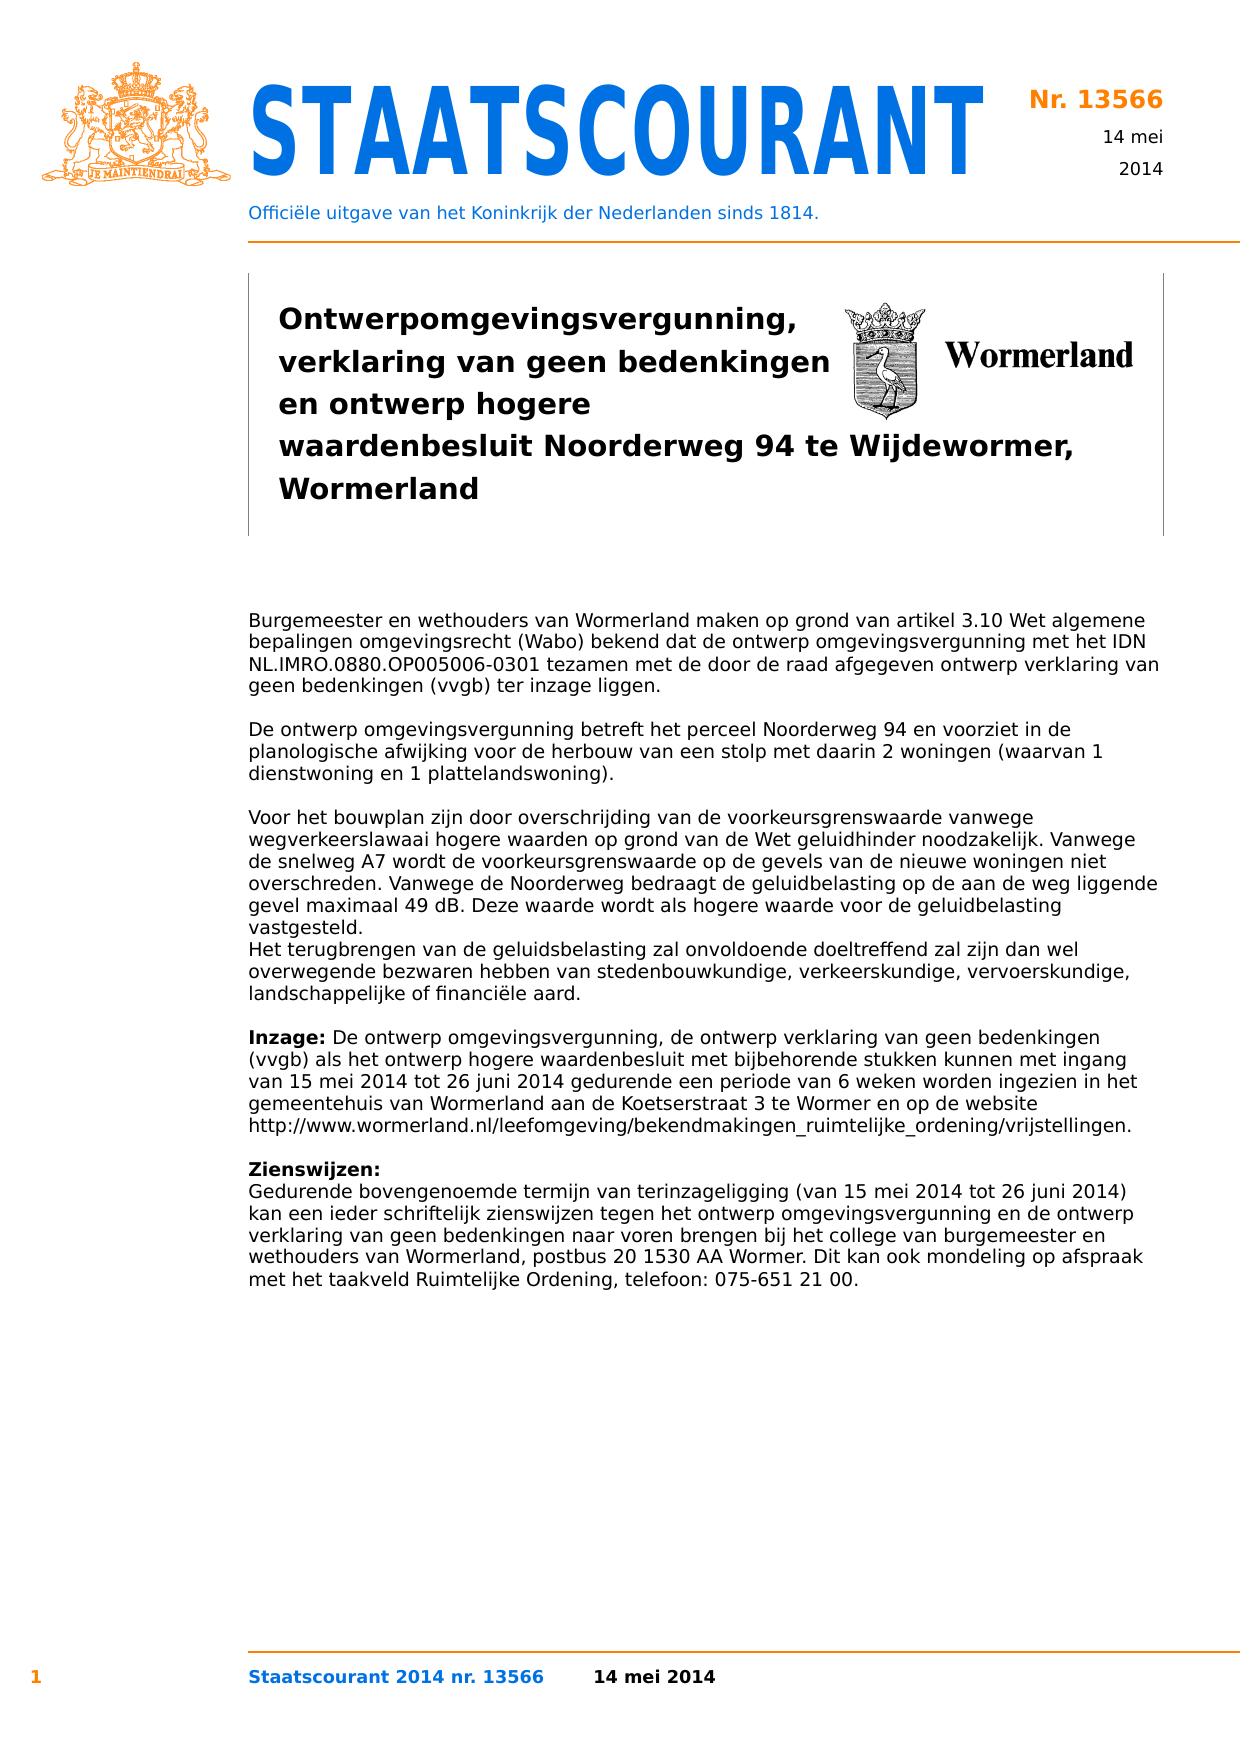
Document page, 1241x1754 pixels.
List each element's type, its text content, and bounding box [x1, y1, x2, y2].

picture [41, 62, 231, 186]
text Inzage: De ontwerp omgevingsvergunning, de ontwerp verklaring van geen bedenkingen (vvgb) als het ontwerp hogere waardenbesluit met bijbehorende stukken kunnen met ingang van 15 mei 2014 tot 26 juni 2014 gedurende een periode van 6 weken worden ingezien in het gemeentehuis van Wormerland aan de Koetserstraat 3 te Wormer en op de website http://www.wormerland.nl/leefomgeving/bekendmakingen_ruimtelijke_ordening/vrijstellingen. [248, 1027, 1163, 1137]
text Burgemeester en wethouders van Wormerland maken op grond van artikel 3.10 Wet algemene bepalingen omgevingsrecht (Wabo) bekend dat de ontwerp omgevingsvergunning met het IDN NL.IMRO.0880.OP005006-0301 tezamen met de door de raad afgegeven ontwerp verklaring van geen bedenkingen (vvgb) ter inzage liggen. [248, 609, 1163, 697]
table_header Nr. 13566 [998, 62, 1240, 121]
table_header STAATSCOURANT [248, 62, 998, 203]
subtitle Ontwerpomgevingsvergunning, verklaring van geen bedenkingen en ontwerp hogere waardenbesluit Noorderweg 94 te Wijdewormer, Wormerland [249, 273, 1163, 536]
text Voor het bouwplan zijn door overschrijding van de voorkeursgrenswaarde vanwege wegverkeerslawaai hogere waarden op grond van de Wet geluidhinder noodzakelijk. Vanwege de snelweg A7 wordt de voorkeursgrenswaarde op de gevels van de nieuwe woningen niet overschreden. Vanwege de Noorderweg bedraagt de geluidbelasting op de aan de weg liggende gevel maximaal 49 dB. Deze waarde wordt als hogere waarde voor de geluidbelasting vastgesteld. [248, 807, 1163, 939]
text Zienswijzen: [248, 1158, 1163, 1181]
table_cell 2014 [998, 153, 1240, 203]
table_cell Officiële uitgave van het Koninkrijk der Nederlanden sinds 1814. [248, 203, 1240, 241]
text De ontwerp omgevingsvergunning betreft het perceel Noorderweg 94 en voorziet in de planologische afwijking voor de herbouw van een stolp met daarin 2 woningen (waarvan 1 dienstwoning en 1 plattelandswoning). [248, 719, 1163, 785]
text Gedurende bovengenoemde termijn van terinzageligging (van 15 mei 2014 tot 26 juni 2014) kan een ieder schriftelijk zienswijzen tegen het ontwerp omgevingsvergunning en de ontwerp verklaring van geen bedenkingen naar voren brengen bij het college van burgemeester en wethouders van Wormerland, postbus 20 1530 AA Wormer. Dit kan ook mondeling op afspraak met het taakveld Ruimtelijke Ordening, telefoon: 075-651 21 00. [248, 1181, 1163, 1290]
table_cell 14 mei [998, 121, 1240, 153]
text Het terugbrengen van de geluidsbelasting zal onvoldoende doeltreffend zal zijn dan wel overwegende bezwaren hebben van stedenbouwkundige, verkeerskundige, vervoerskundige, landschappelijke of financiële aard. [248, 939, 1163, 1005]
table_header [25, 62, 248, 241]
picture [844, 302, 1134, 421]
